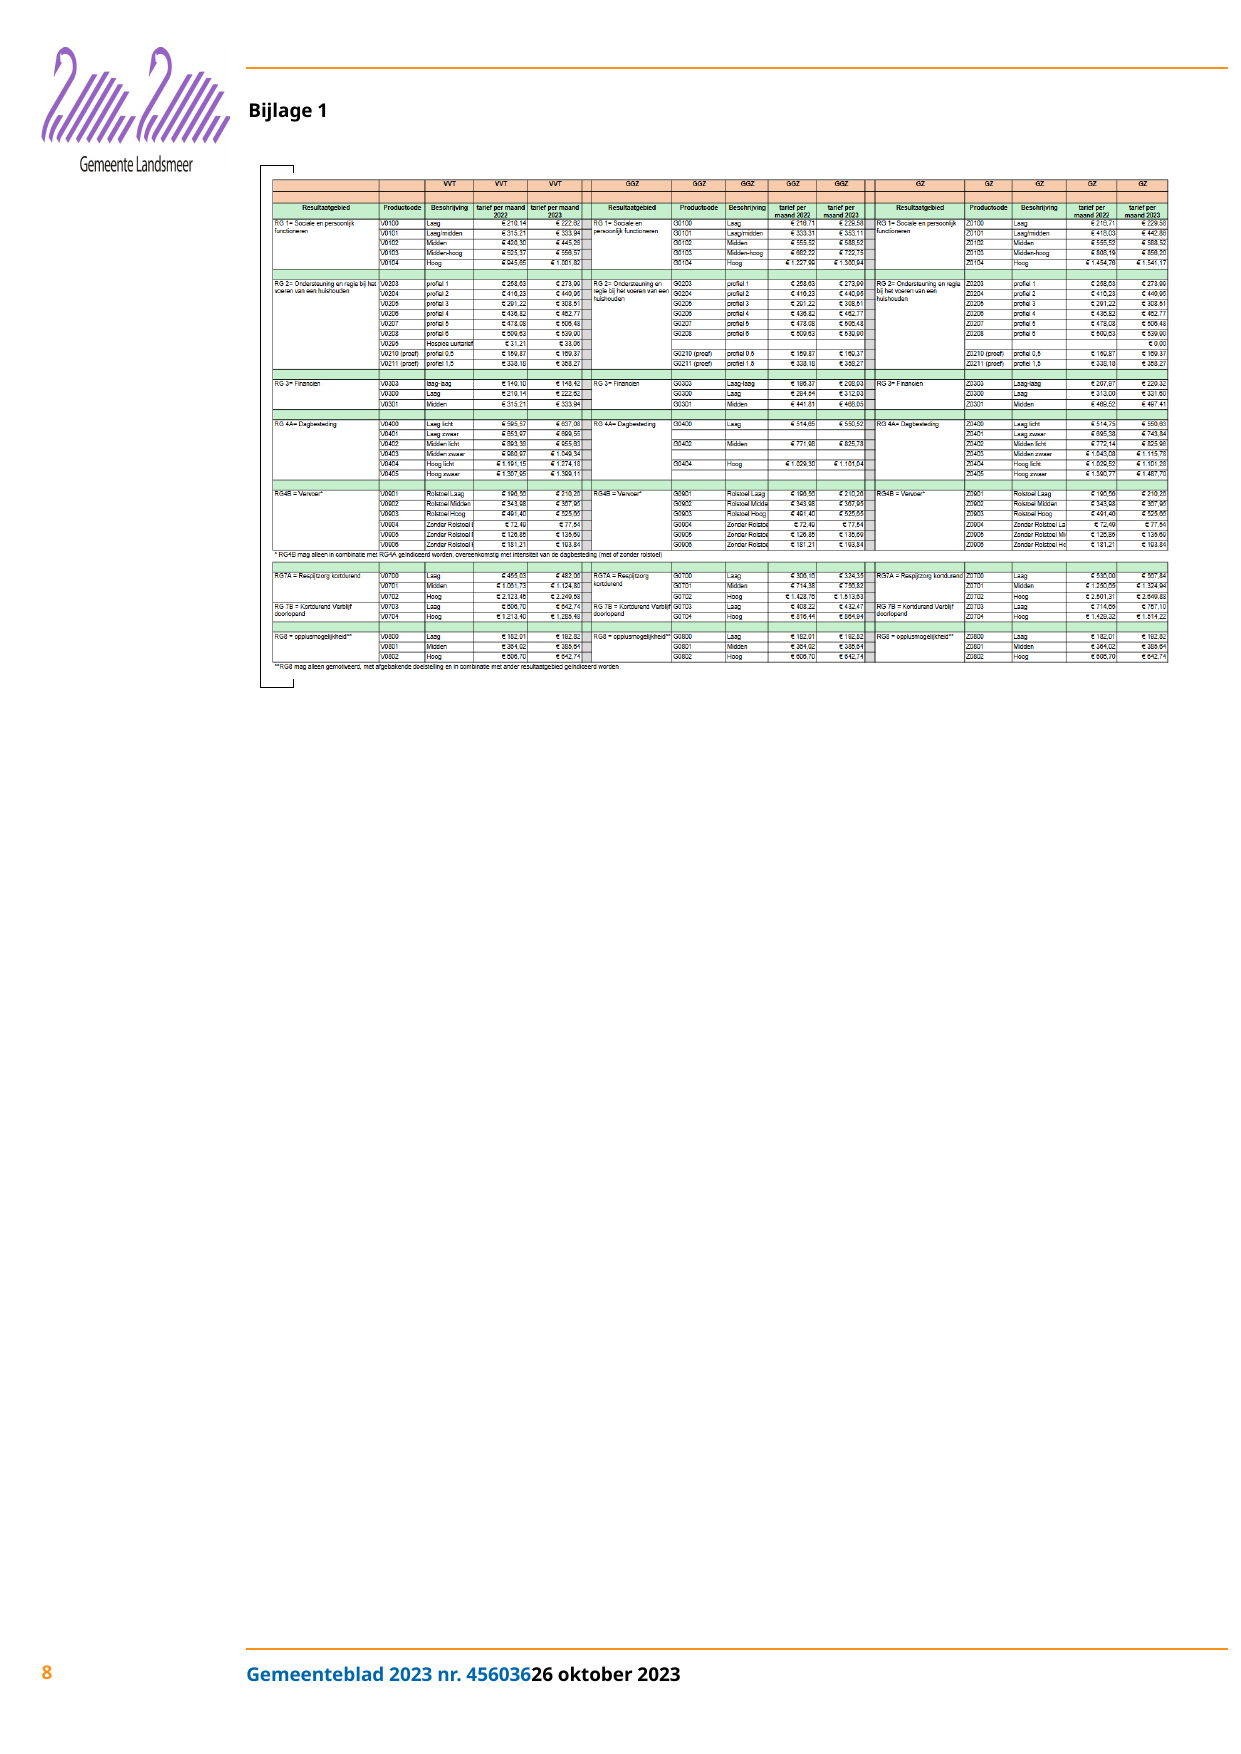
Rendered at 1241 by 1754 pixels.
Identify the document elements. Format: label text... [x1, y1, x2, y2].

picture [41, 47, 231, 172]
text Bijlage 1 [248, 95, 1152, 123]
picture [268, 173, 1173, 679]
